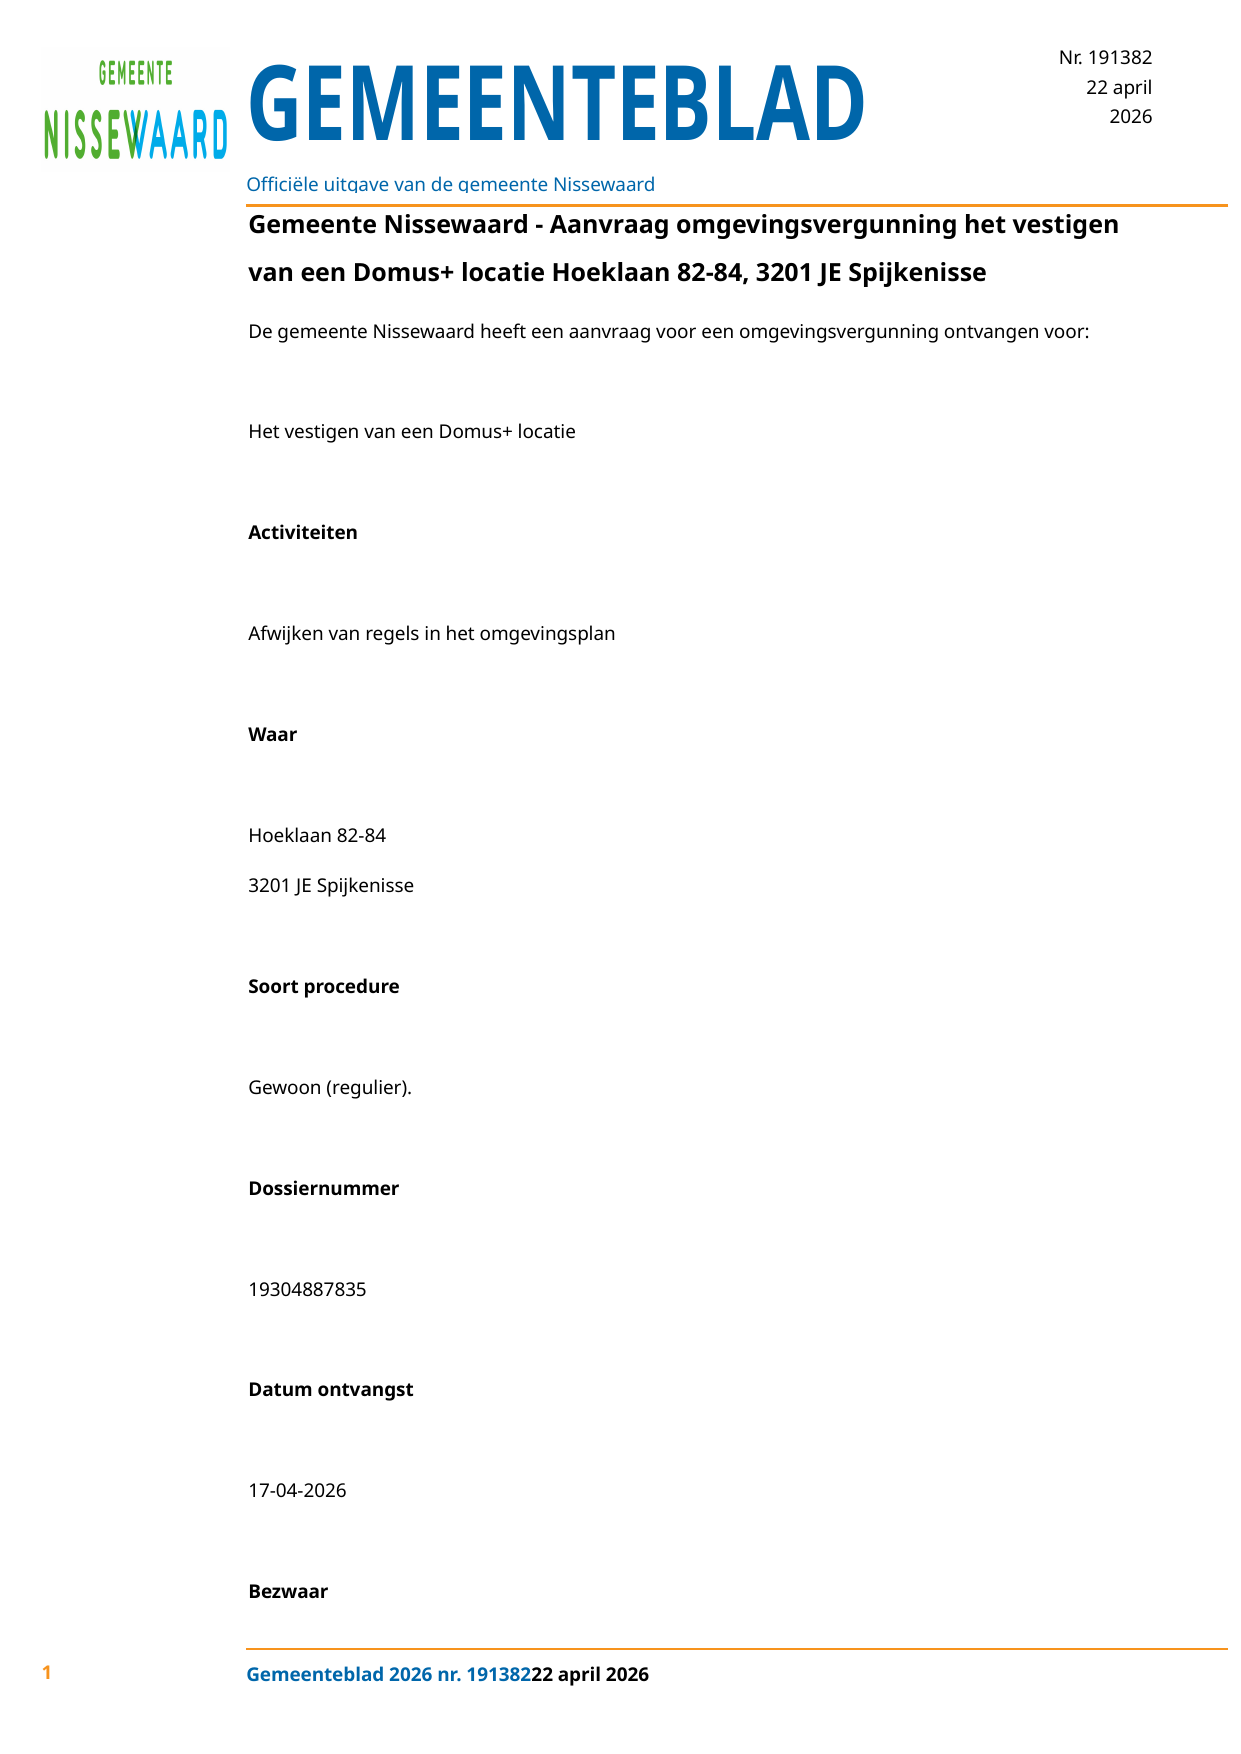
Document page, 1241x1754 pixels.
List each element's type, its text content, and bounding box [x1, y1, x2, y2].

text Waar [248, 721, 1152, 747]
text Soort procedure [248, 973, 1152, 999]
text Het vestigen van een Domus+ locatie [248, 419, 1152, 444]
text 3201 JE Spijkenisse [248, 872, 1152, 898]
text 19304887835 [248, 1276, 1152, 1302]
text Afwijken van regels in het omgevingsplan [248, 620, 1152, 646]
picture [41, 47, 231, 172]
text Dossiernummer [248, 1175, 1152, 1201]
text 17-04-2026 [248, 1477, 1152, 1503]
text De gemeente Nissewaard heeft een aanvraag voor een omgevingsvergunning ontvangen voor: [248, 318, 1152, 344]
text Bezwaar [248, 1578, 1152, 1604]
text Hoeklaan 82-84 [248, 822, 1152, 848]
text Gemeente Nissewaard - Aanvraag omgevingsvergunning het vestigen van een Domus+ locatie Hoeklaan 82-84, 3201 JE Spijkenisse [248, 207, 1152, 288]
text Activiteiten [248, 519, 1152, 545]
text Gewoon (regulier). [248, 1074, 1152, 1100]
text Datum ontvangst [248, 1377, 1152, 1402]
